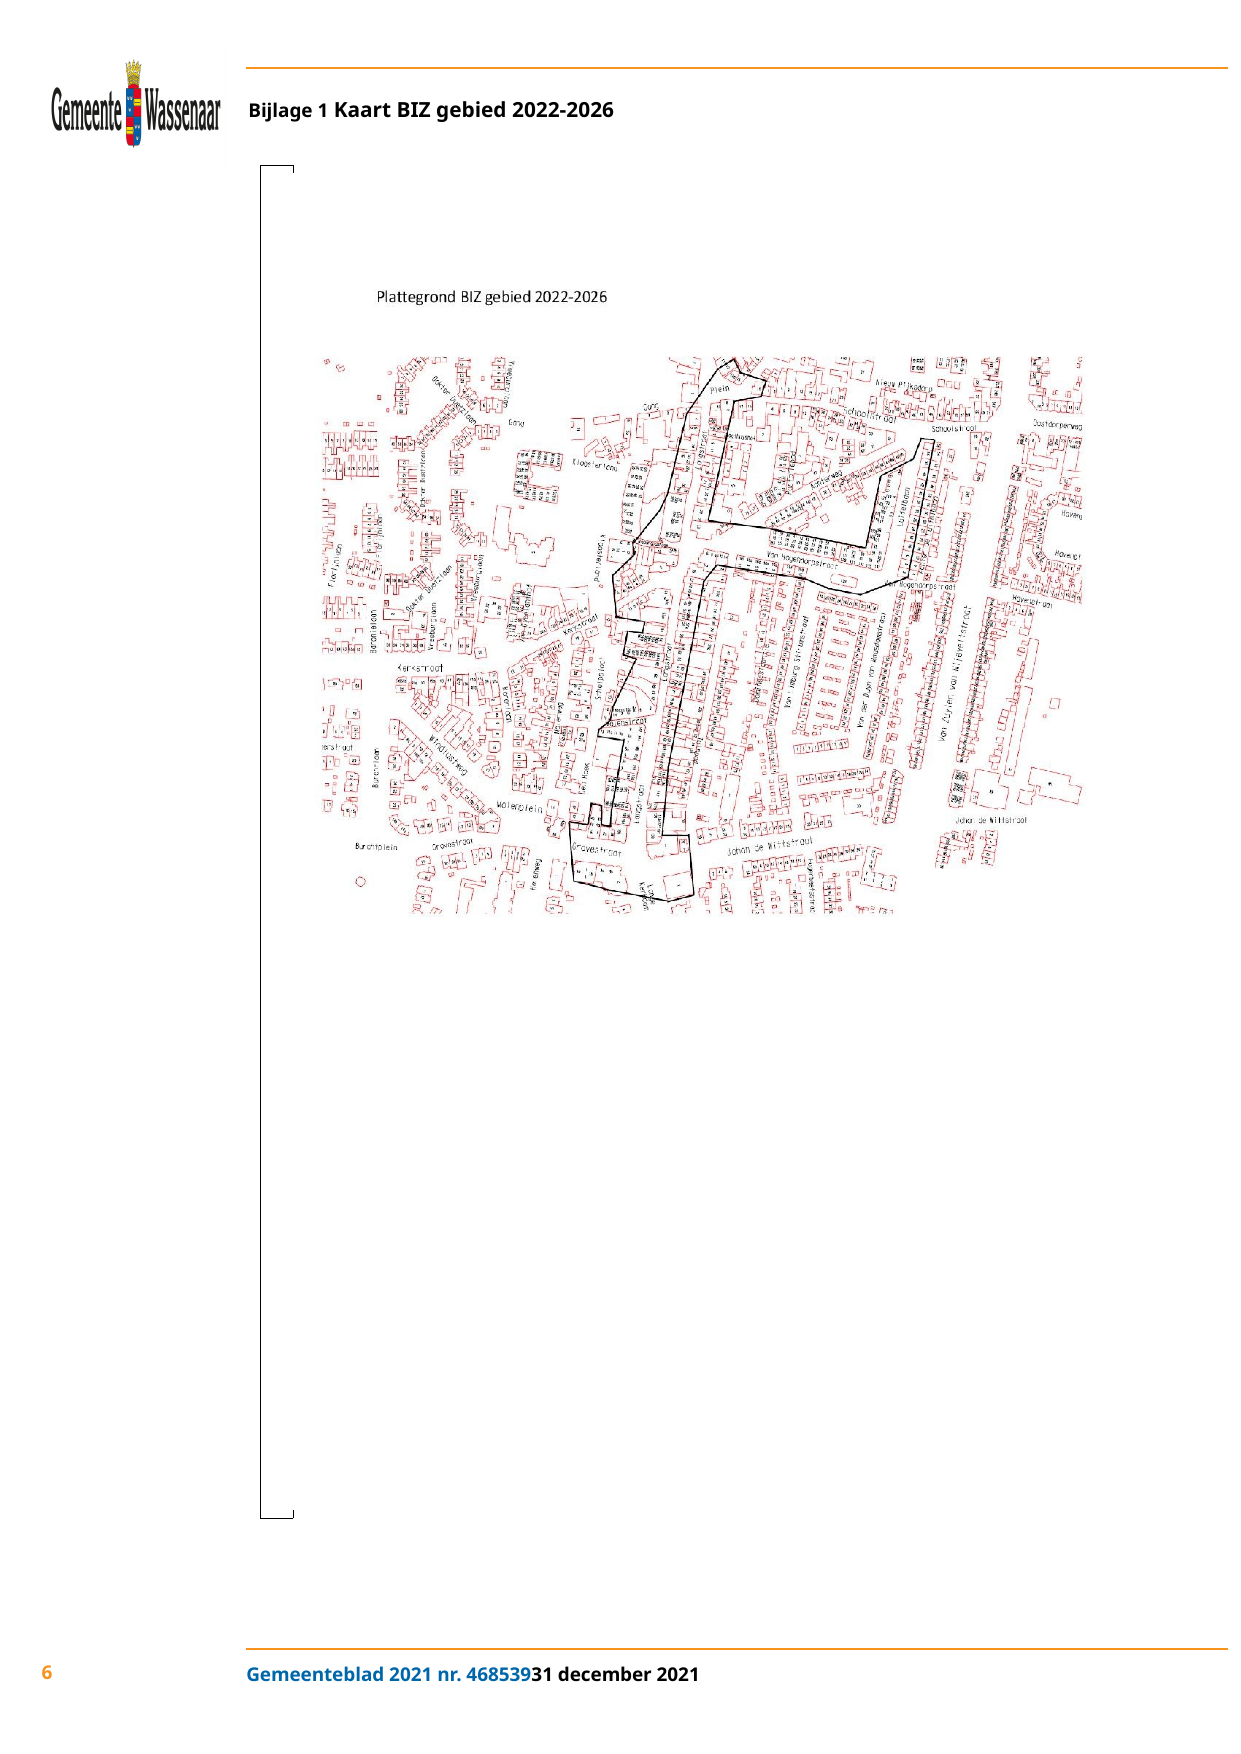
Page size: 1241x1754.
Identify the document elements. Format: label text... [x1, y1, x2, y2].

picture [41, 47, 231, 172]
picture [268, 173, 1173, 1510]
text Bijlage 1 Kaart BIZ gebied 2022-2026 [248, 95, 1152, 123]
